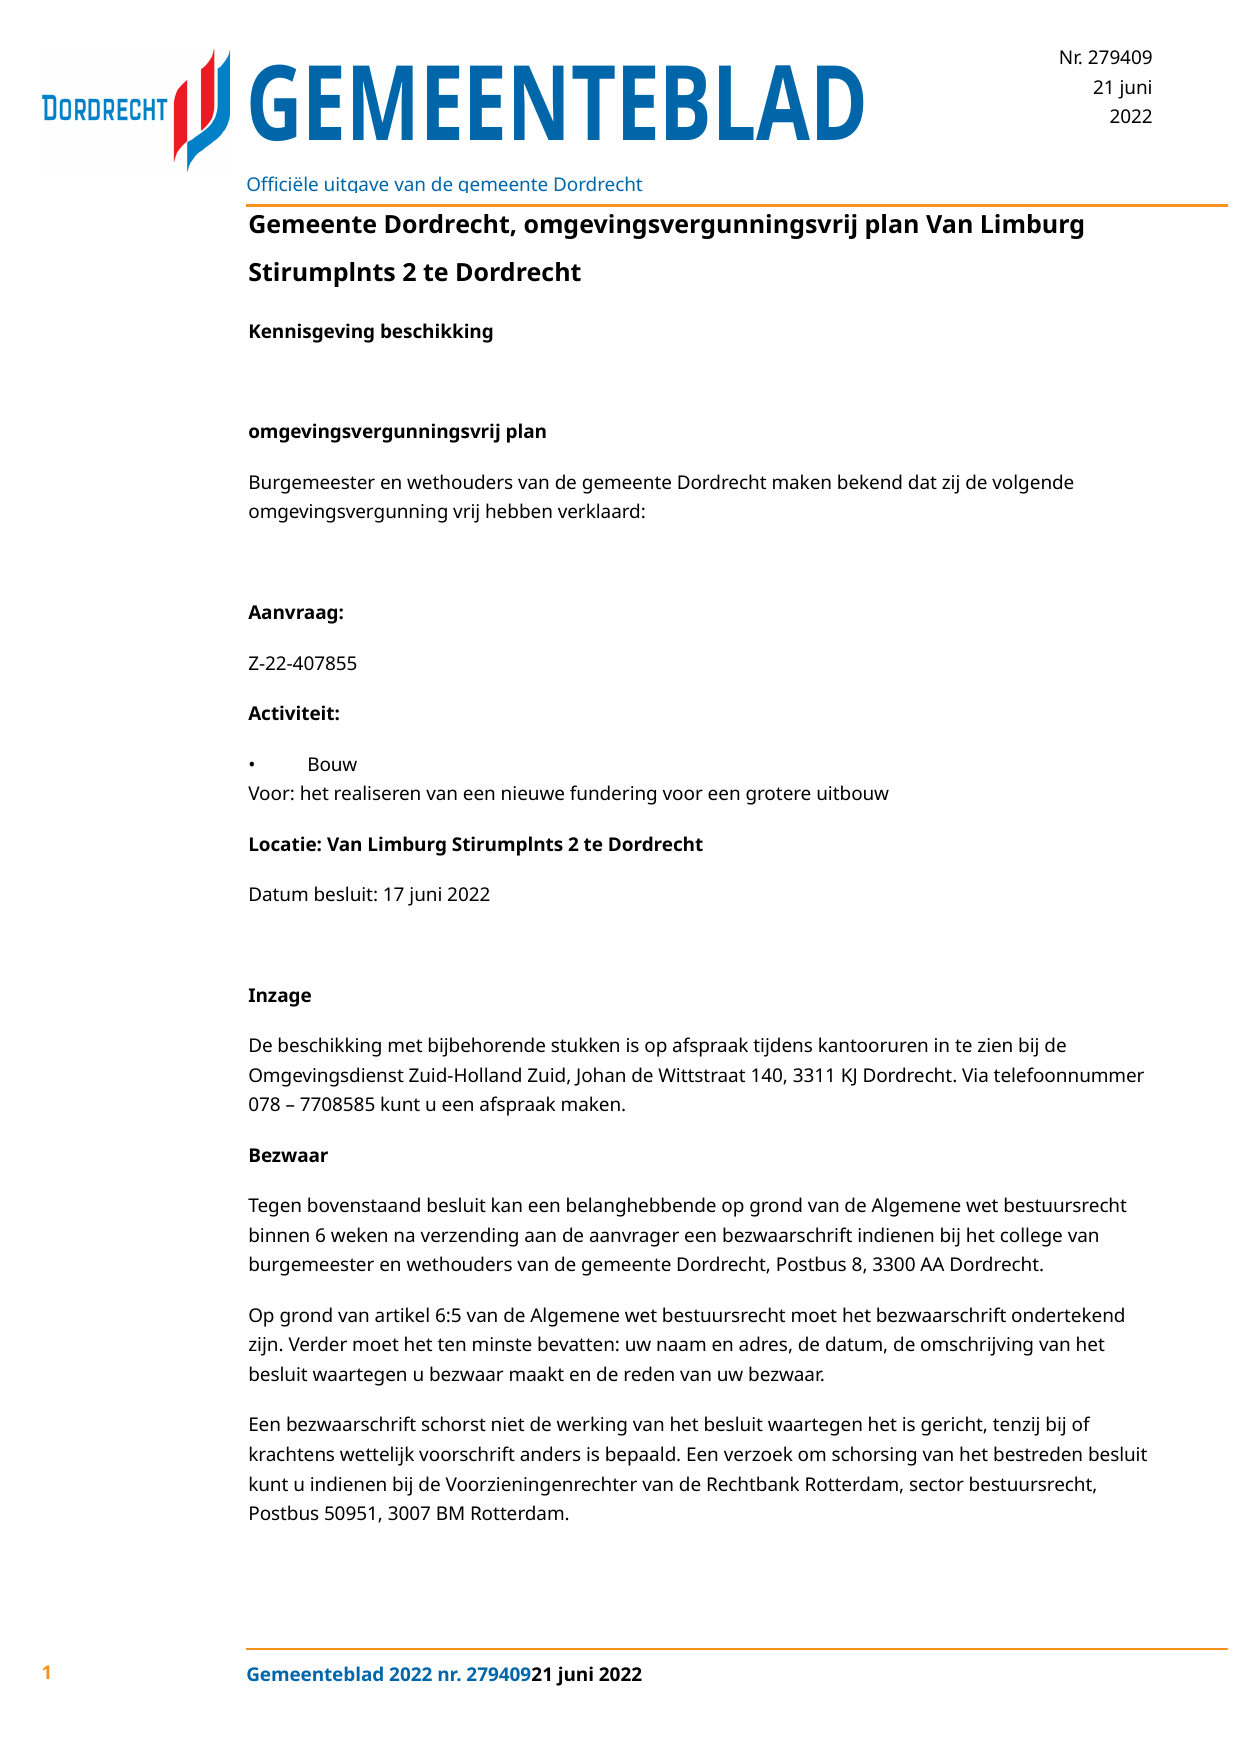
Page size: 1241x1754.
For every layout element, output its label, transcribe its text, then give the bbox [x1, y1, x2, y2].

text Kennisgeving beschikking [248, 318, 1152, 344]
text Activiteit: [248, 700, 1152, 726]
text Burgemeester en wethouders van de gemeente Dordrecht maken bekend dat zij de volgende omgevingsvergunning vrij hebben verklaard: [248, 469, 1152, 524]
picture [41, 47, 231, 172]
text Gemeente Dordrecht, omgevingsvergunningsvrij plan Van Limburg Stirumplnts 2 te Dordrecht [248, 207, 1152, 288]
text Voor: het realiseren van een nieuwe fundering voor een grotere uitbouw [248, 780, 1152, 806]
text Locatie: Van Limburg Stirumplnts 2 te Dordrecht [248, 831, 1152, 857]
text Inzage [248, 982, 1152, 1008]
text omgevingsvergunningsvrij plan [248, 419, 1152, 444]
text De beschikking met bijbehorende stukken is op afspraak tijdens kantooruren in te zien bij de Omgevingsdienst Zuid-Holland Zuid, Johan de Wittstraat 140, 3311 KJ Dordrecht. Via telefoonnummer 078 – 7708585 kunt u een afspraak maken. [248, 1032, 1152, 1117]
text Datum besluit: 17 juni 2022 [248, 881, 1152, 907]
text Z-22-407855 [248, 650, 1152, 676]
text Aanvraag: [248, 599, 1152, 625]
list Bouw [248, 751, 1152, 777]
text Op grond van artikel 6:5 van de Algemene wet bestuursrecht moet het bezwaarschrift ondertekend zijn. Verder moet het ten minste bevatten: uw naam en adres, de datum, de omschrijving van het besluit waartegen u bezwaar maakt en de reden van uw bezwaar. [248, 1302, 1152, 1387]
text Tegen bovenstaand besluit kan een belanghebbende op grond van de Algemene wet bestuursrecht binnen 6 weken na verzending aan de aanvrager een bezwaarschrift indienen bij het college van burgemeester en wethouders van de gemeente Dordrecht, Postbus 8, 3300 AA Dordrecht. [248, 1192, 1152, 1277]
text Bezwaar [248, 1142, 1152, 1168]
text Een bezwaarschrift schorst niet de werking van het besluit waartegen het is gericht, tenzij bij of krachtens wettelijk voorschrift anders is bepaald. Een verzoek om schorsing van het bestreden besluit kunt u indienen bij de Voorzieningenrechter van de Rechtbank Rotterdam, sector bestuursrecht, Postbus 50951, 3007 BM Rotterdam. [248, 1412, 1152, 1526]
